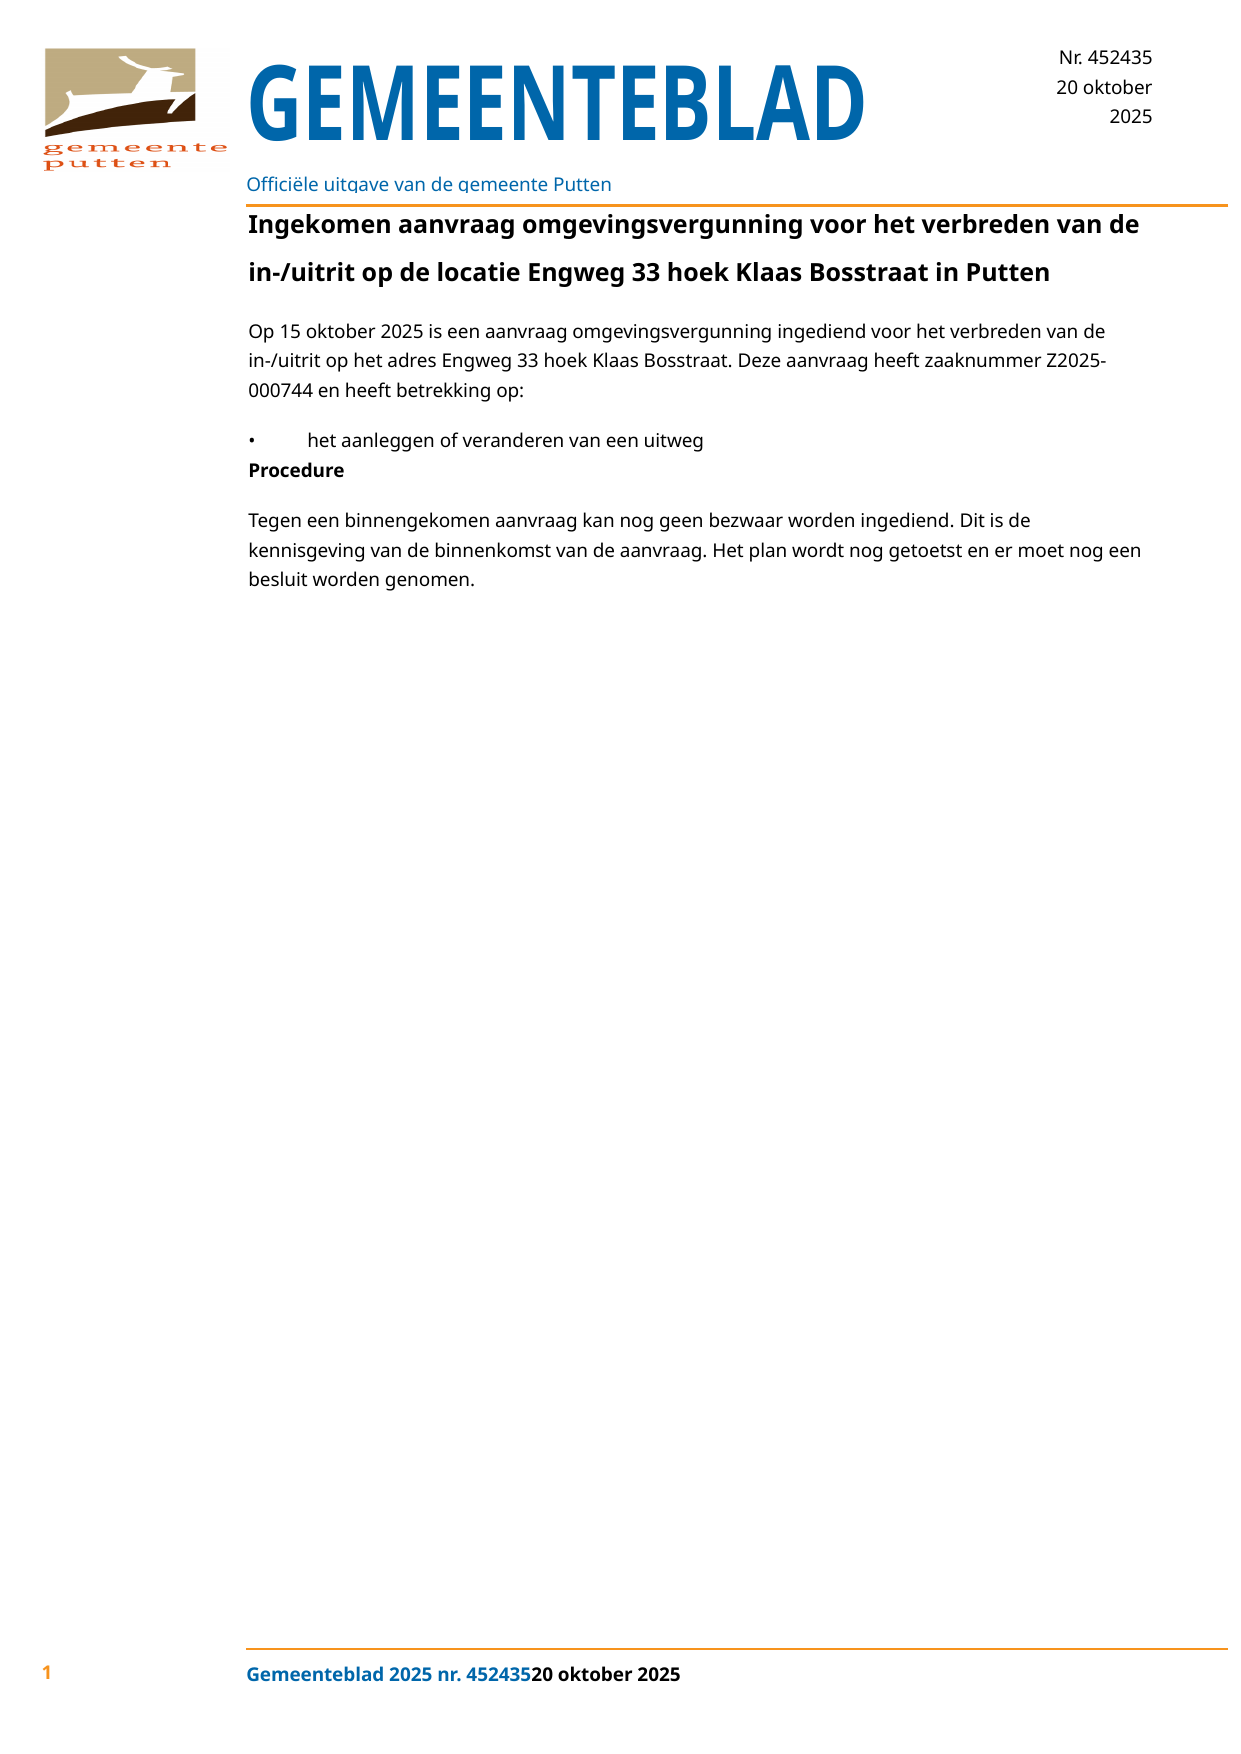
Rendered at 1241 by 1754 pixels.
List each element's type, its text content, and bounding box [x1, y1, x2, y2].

text Tegen een binnengekomen aanvraag kan nog geen bezwaar worden ingediend. Dit is de kennisgeving van de binnenkomst van de aanvraag. Het plan wordt nog getoetst en er moet nog een besluit worden genomen. [248, 507, 1152, 592]
list het aanleggen of veranderen van een uitweg [248, 427, 1152, 453]
text Ingekomen aanvraag omgevingsvergunning voor het verbreden van de in-/uitrit op de locatie Engweg 33 hoek Klaas Bosstraat in Putten [248, 207, 1152, 288]
text Op 15 oktober 2025 is een aanvraag omgevingsvergunning ingediend voor het verbreden van de in-/uitrit op het adres Engweg 33 hoek Klaas Bosstraat. Deze aanvraag heeft zaaknummer Z2025-000744 en heeft betrekking op: [248, 318, 1152, 403]
picture [41, 47, 231, 172]
text Procedure [248, 457, 1152, 483]
